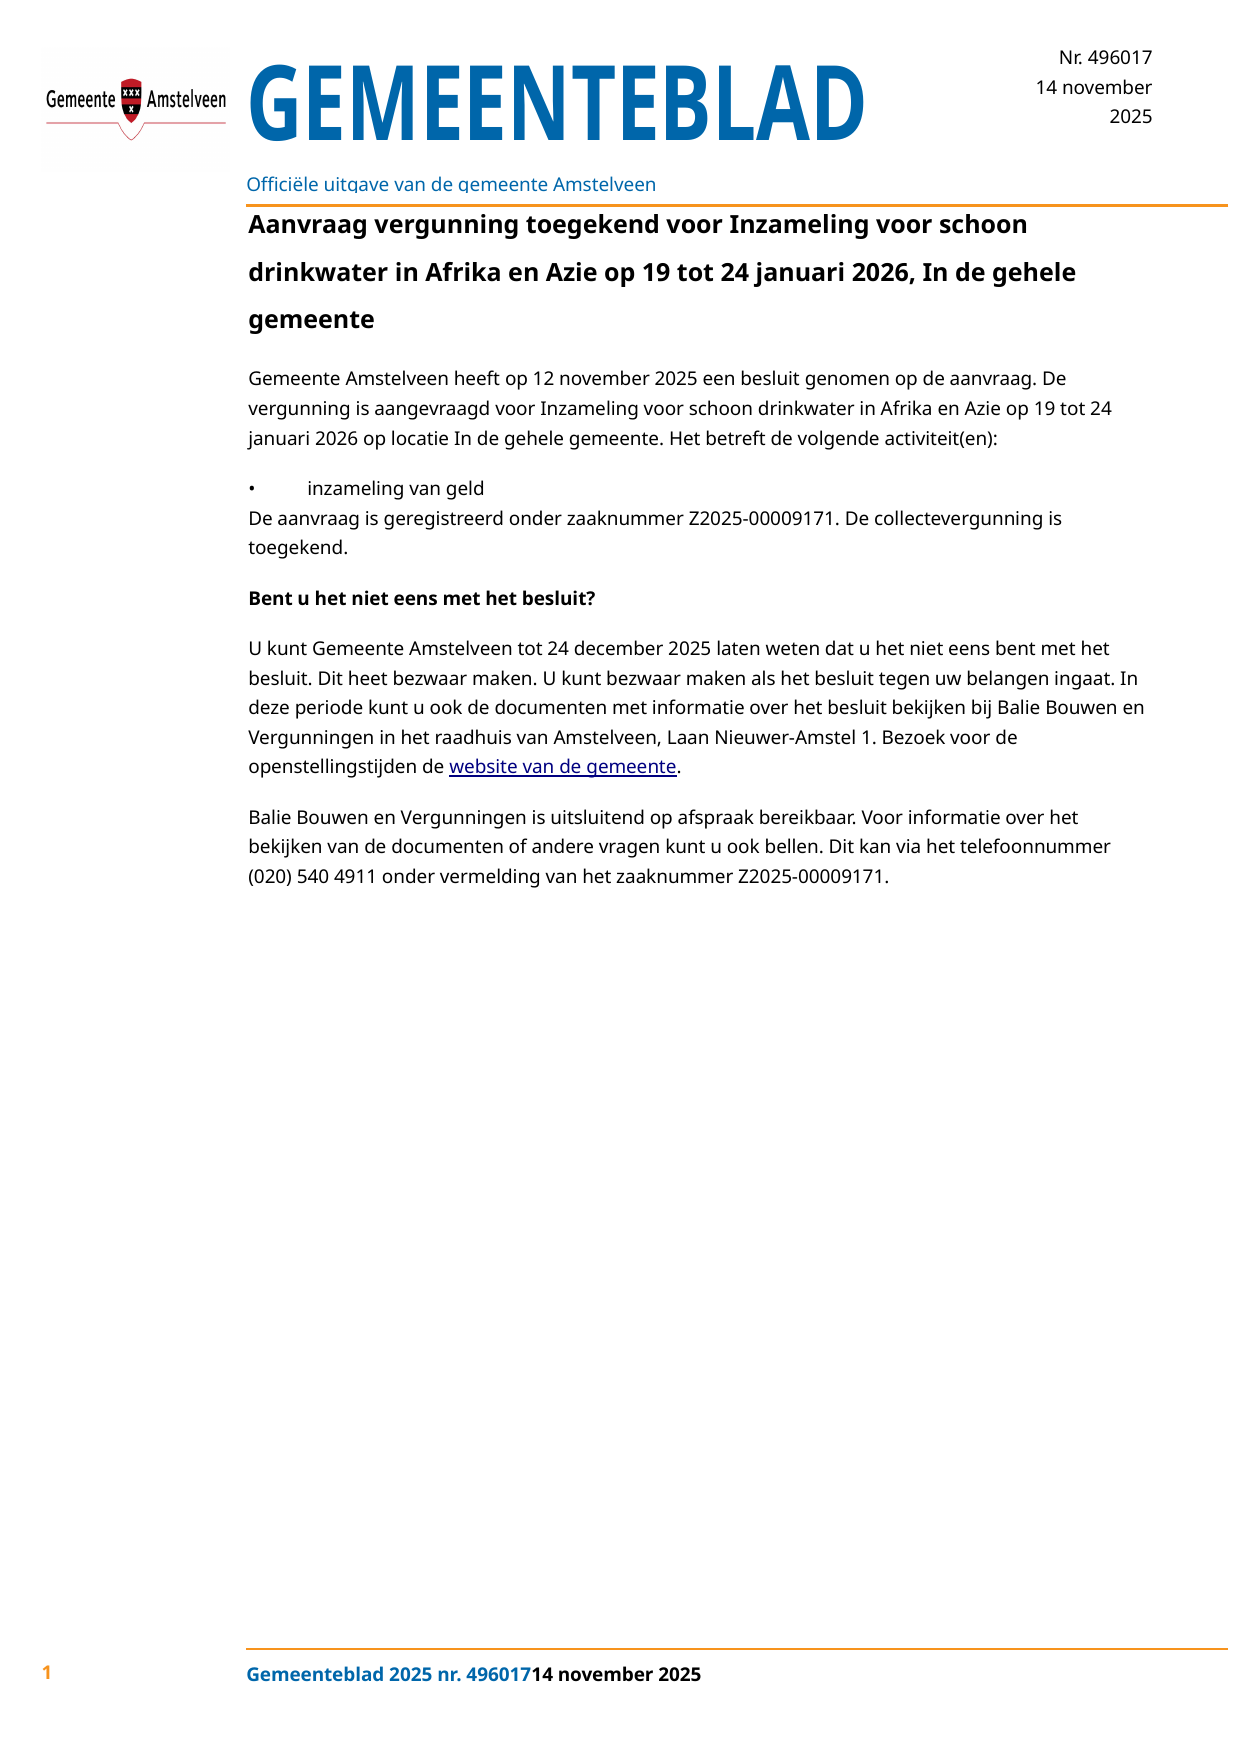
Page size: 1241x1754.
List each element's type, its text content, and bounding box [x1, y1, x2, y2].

text Gemeente Amstelveen heeft op 12 november 2025 een besluit genomen op de aanvraag. De vergunning is aangevraagd voor Inzameling voor schoon drinkwater in Afrika en Azie op 19 tot 24 januari 2026 op locatie In de gehele gemeente. Het betreft de volgende activiteit(en): [248, 366, 1152, 450]
text De aanvraag is geregistreerd onder zaaknummer Z2025-00009171. De collectevergunning is toegekend. [248, 505, 1152, 560]
text Aanvraag vergunning toegekend voor Inzameling voor schoon drinkwater in Afrika en Azie op 19 tot 24 januari 2026, In de gehele gemeente [248, 207, 1152, 336]
text U kunt Gemeente Amstelveen tot 24 december 2025 laten weten dat u het niet eens bent met het besluit. Dit heet bezwaar maken. U kunt bezwaar maken als het besluit tegen uw belangen ingaat. In deze periode kunt u ook de documenten met informatie over het besluit bekijken bij Balie Bouwen en Vergunningen in het raadhuis van Amstelveen, Laan Nieuwer-Amstel 1. Bezoek voor de openstellingstijden de website van de gemeente. [248, 635, 1152, 779]
text Balie Bouwen en Vergunningen is uitsluitend op afspraak bereikbaar. Voor informatie over het bekijken van de documenten of andere vragen kunt u ook bellen. Dit kan via het telefoonnummer (020) 540 4911 onder vermelding van het zaaknummer Z2025-00009171. [248, 804, 1152, 889]
picture [41, 47, 231, 172]
text Bent u het niet eens met het besluit? [248, 585, 1152, 610]
list inzameling van geld [248, 475, 1152, 501]
